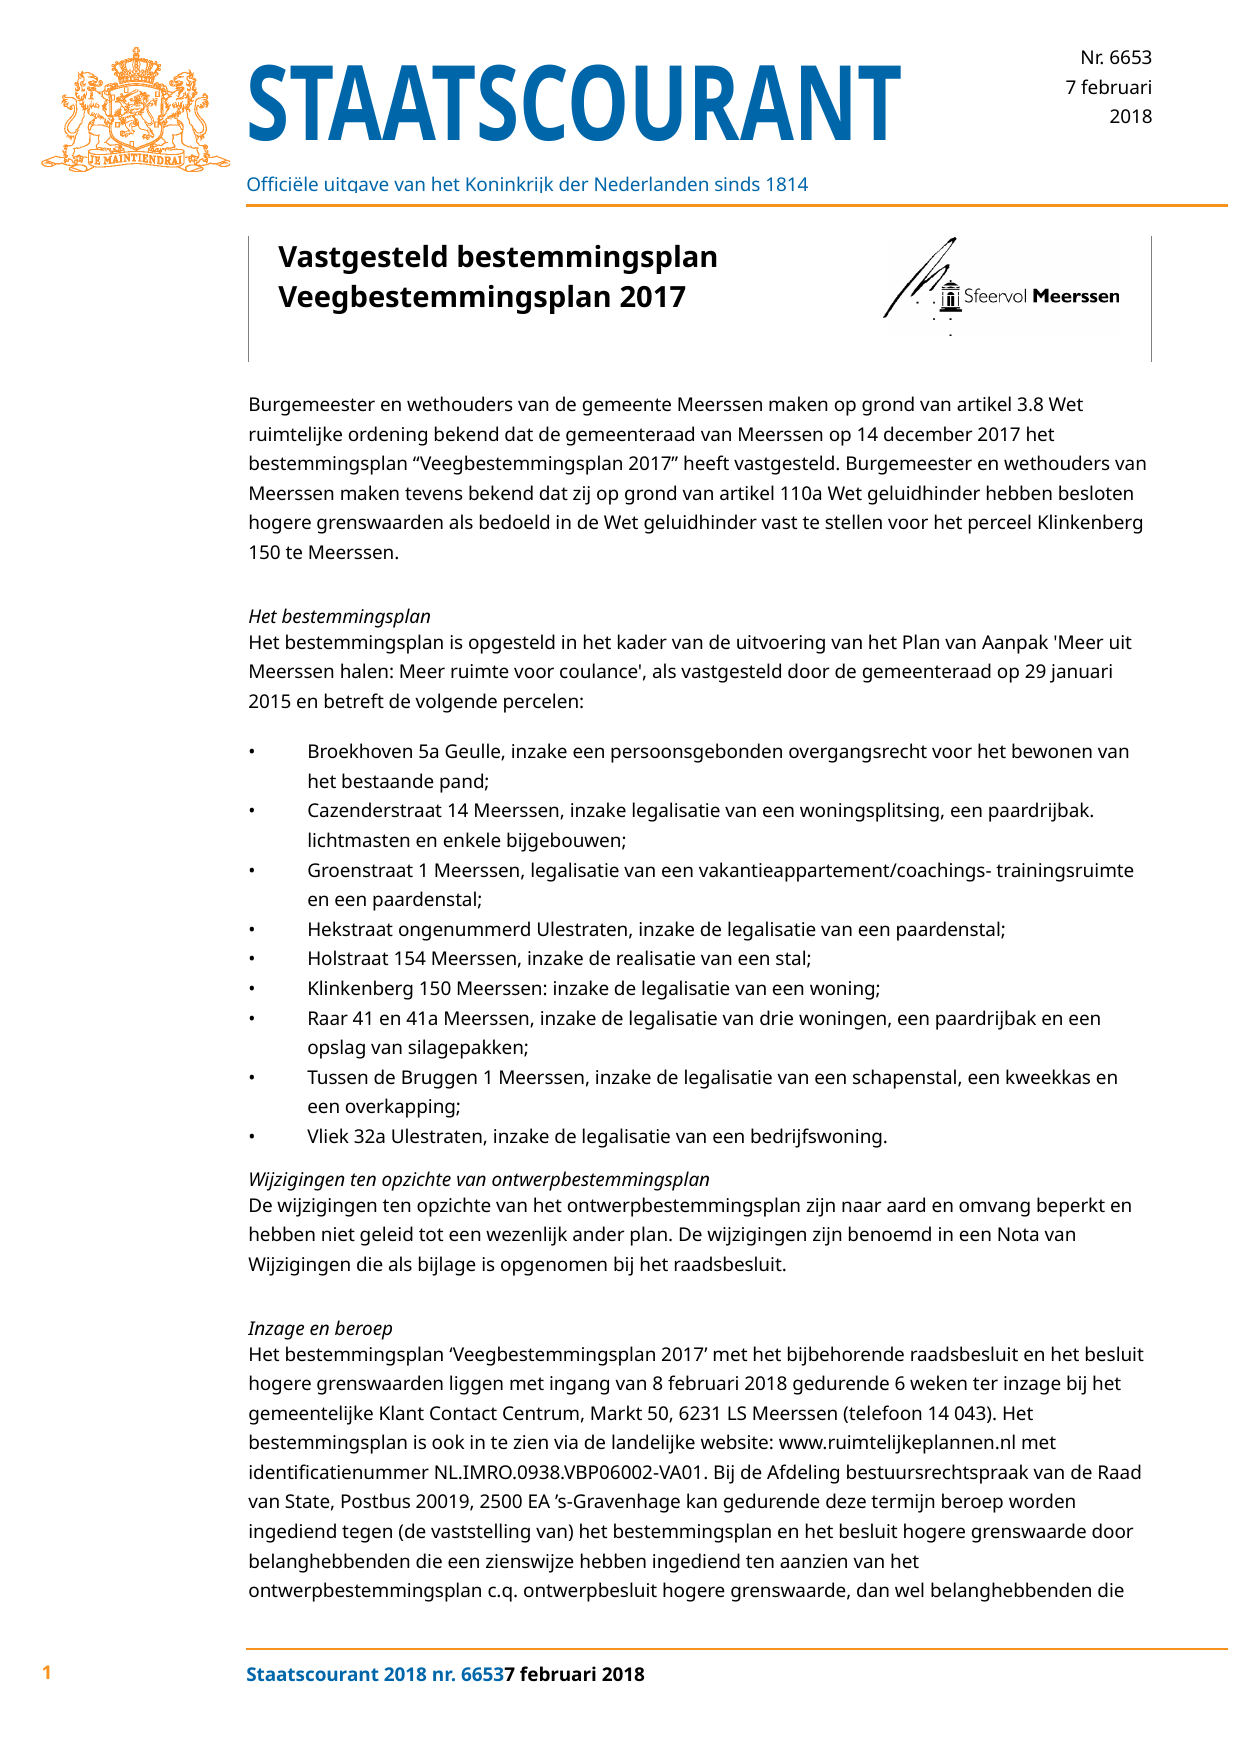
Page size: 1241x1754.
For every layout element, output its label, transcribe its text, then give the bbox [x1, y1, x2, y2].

text Burgemeester en wethouders van de gemeente Meerssen maken op grond van artikel 3.8 Wet ruimtelijke ordening bekend dat de gemeenteraad van Meerssen op 14 december 2017 het bestemmingsplan “Veegbestemmingsplan 2017” heeft vastgesteld. Burgemeester en wethouders van Meerssen maken tevens bekend dat zij op grond van artikel 110a Wet geluidhinder hebben besloten hogere grenswaarden als bedoeld in de Wet geluidhinder vast te stellen voor het perceel Klinkenberg 150 te Meerssen. [248, 391, 1152, 565]
text De wijzigingen ten opzichte van het ontwerpbestemmingsplan zijn naar aard en omvang beperkt en hebben niet geleid tot een wezenlijk ander plan. De wijzigingen zijn benoemd in een Nota van Wijzigingen die als bijlage is opgenomen bij het raadsbesluit. [248, 1192, 1152, 1277]
text Het bestemmingsplan [248, 603, 1152, 629]
list Raar 41 en 41a Meerssen, inzake de legalisatie van drie woningen, een paardrijbak en een opslag van silagepakken; [248, 1005, 1152, 1060]
text Inzage en beroep [248, 1315, 1152, 1341]
table_header Vastgesteld bestemmingsplan Veegbestemmingsplan 2017 [249, 236, 850, 362]
text Het bestemmingsplan ‘Veegbestemmingsplan 2017’ met het bijbehorende raadsbesluit en het besluit hogere grenswaarden liggen met ingang van 8 februari 2018 gedurende 6 weken ter inzage bij het gemeentelijke Klant Contact Centrum, Markt 50, 6231 LS Meerssen (telefoon 14 043). Het bestemmingsplan is ook in te zien via de landelijke website: www.ruimtelijkeplannen.nl met identificatienummer NL.IMRO.0938.VBP06002-VA01. Bij de Afdeling bestuursrechtspraak van de Raad van State, Postbus 20019, 2500 EA ’s-Gravenhage kan gedurende deze termijn beroep worden ingediend tegen (de vaststelling van) het bestemmingsplan en het besluit hogere grenswaarde door belanghebbenden die een zienswijze hebben ingediend ten aanzien van het ontwerpbestemmingsplan c.q. ontwerpbesluit hogere grenswaarde, dan wel belanghebbenden die [248, 1341, 1152, 1603]
list Tussen de Bruggen 1 Meerssen, inzake de legalisatie van een schapenstal, een kweekkas en een overkapping; [248, 1064, 1152, 1119]
text Wijzigingen ten opzichte van ontwerpbestemmingsplan [248, 1166, 1152, 1192]
text Het bestemmingsplan is opgesteld in het kader van de uitvoering van het Plan van Aanpak 'Meer uit Meerssen halen: Meer ruimte voor coulance', als vastgesteld door de gemeenteraad op 29 januari 2015 en betreft de volgende percelen: [248, 629, 1152, 714]
list Groenstraat 1 Meerssen, legalisatie van een vakantieappartement/coachings- trainingsruimte en een paardenstal; [248, 857, 1152, 912]
list Klinkenberg 150 Meerssen: inzake de legalisatie van een woning; [248, 975, 1152, 1001]
list Hekstraat ongenummerd Ulestraten, inzake de legalisatie van een paardenstal; [248, 916, 1152, 942]
list Holstraat 154 Meerssen, inzake de realisatie van een stal; [248, 946, 1152, 971]
list Vliek 32a Ulestraten, inzake de legalisatie van een bedrijfswoning. [248, 1123, 1152, 1149]
picture [882, 236, 1119, 336]
list Cazenderstraat 14 Meerssen, inzake legalisatie van een woningsplitsing, een paardrijbak. lichtmasten en enkele bijgebouwen; [248, 798, 1152, 853]
list Broekhoven 5a Geulle, inzake een persoonsgebonden overgangsrecht voor het bewonen van het bestaande pand; [248, 738, 1152, 794]
picture [41, 47, 231, 172]
table_header [850, 236, 1151, 362]
